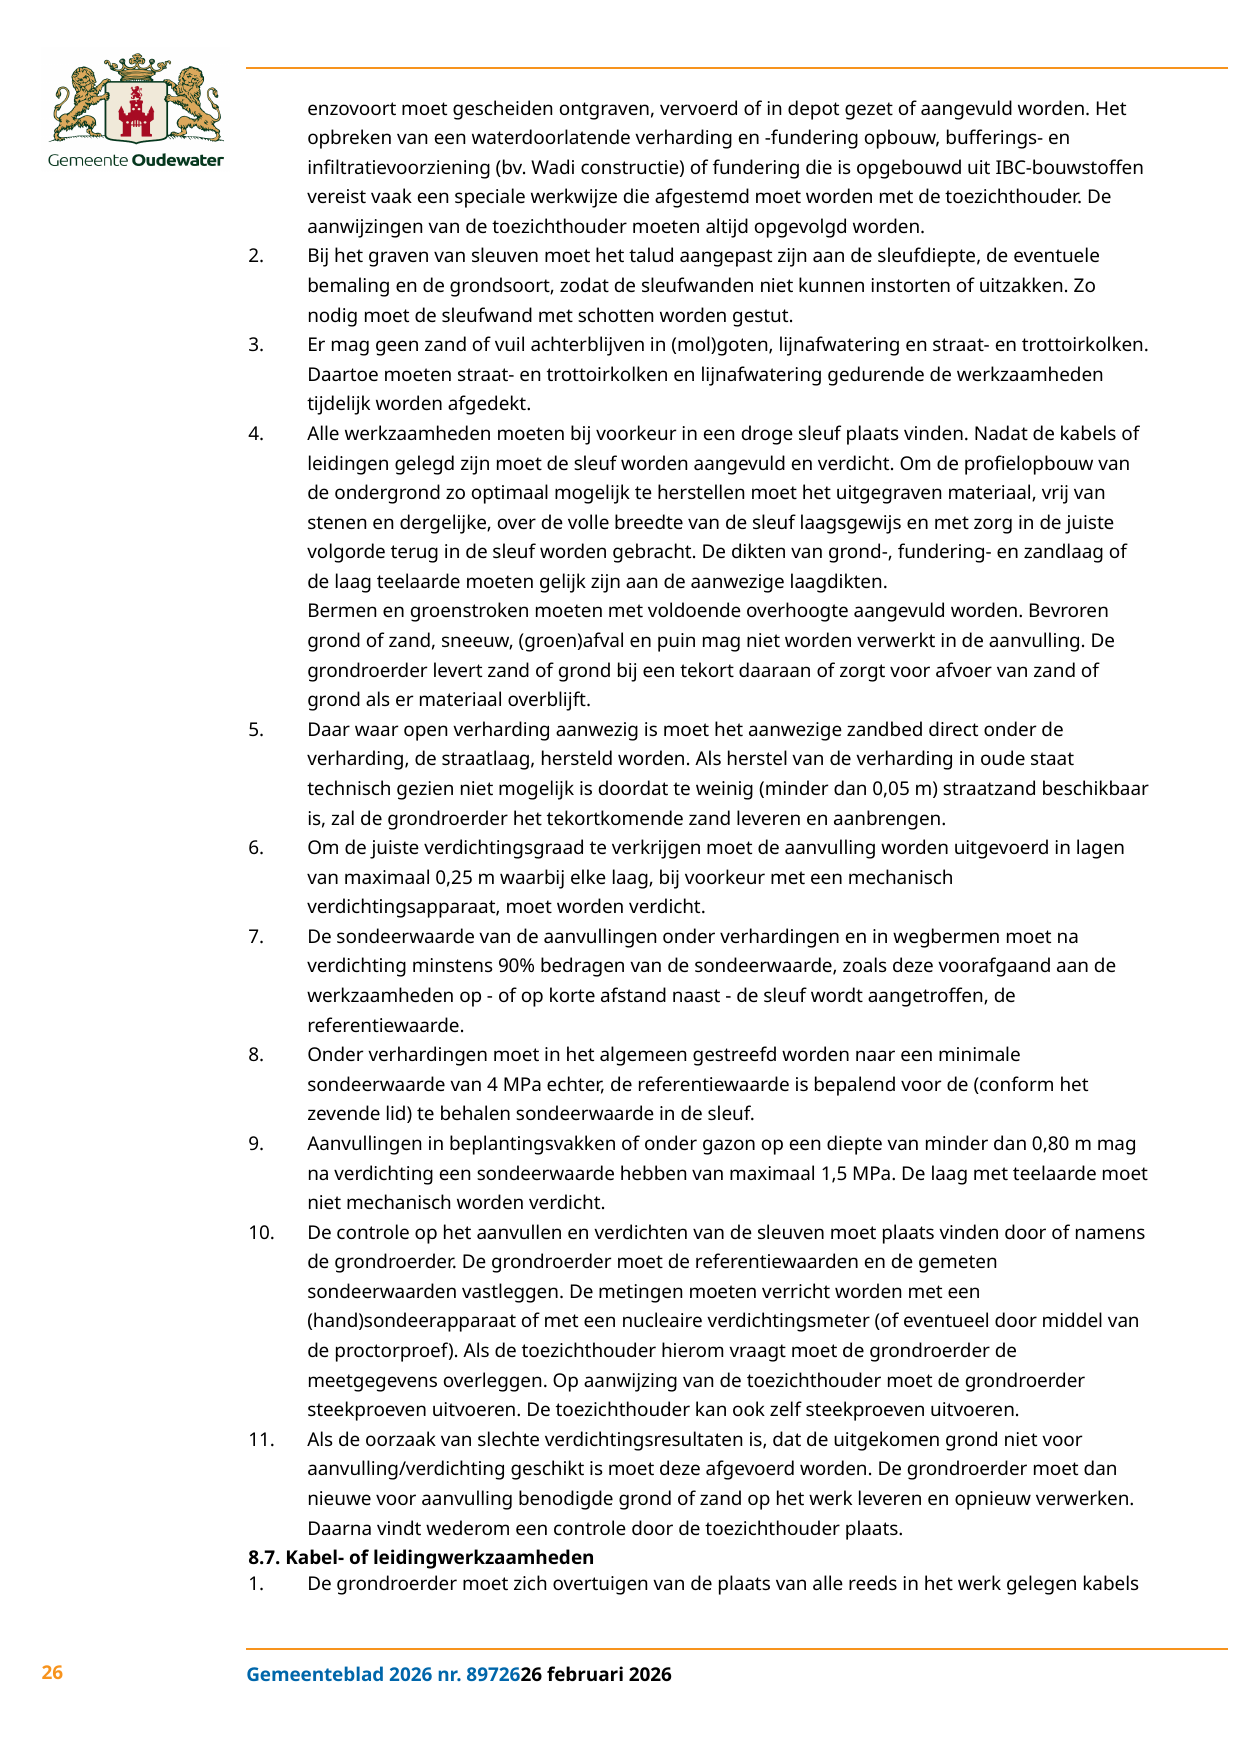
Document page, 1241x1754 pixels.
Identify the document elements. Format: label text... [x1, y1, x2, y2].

list De grondroerder moet zich overtuigen van de plaats van alle reeds in het werk gelegen kabels [248, 1570, 1152, 1596]
list Bij het graven van sleuven moet het talud aangepast zijn aan de sleufdiepte, de eventuele bemaling en de grondsoort, zodat de sleufwanden niet kunnen instorten of uitzakken. Zo nodig moet de sleufwand met schotten worden gestut. [248, 243, 1152, 328]
list Om de juiste verdichtingsgraad te verkrijgen moet de aanvulling worden uitgevoerd in lagen van maximaal 0,25 m waarbij elke laag, bij voorkeur met een mechanisch verdichtingsapparaat, moet worden verdicht. [248, 834, 1152, 919]
text 8.7. Kabel- of leidingwerkzaamheden [248, 1544, 1152, 1570]
list De controle op het aanvullen en verdichten van de sleuven moet plaats vinden door of namens de grondroerder. De grondroerder moet de referentiewaarden en de gemeten sondeerwaarden vastleggen. De metingen moeten verricht worden met een (hand)sondeerapparaat of met een nucleaire verdichtingsmeter (of eventueel door middel van de proctorproef). Als de toezichthouder hierom vraagt moet de grondroerder de meetgegevens overleggen. Op aanwijzing van de toezichthouder moet de grondroerder steekproeven uitvoeren. De toezichthouder kan ook zelf steekproeven uitvoeren. [248, 1219, 1152, 1422]
list Er mag geen zand of vuil achterblijven in (mol)goten, lijnafwatering en straat- en trottoirkolken. Daartoe moeten straat- en trottoirkolken en lijnafwatering gedurende de werkzaamheden tijdelijk worden afgedekt. [248, 331, 1152, 416]
list Bermen en groenstroken moeten met voldoende overhoogte aangevuld worden. Bevroren grond of zand, sneeuw, (groen)afval en puin mag niet worden verwerkt in de aanvulling. De grondroerder levert zand of grond bij een tekort daaraan of zorgt voor afvoer van zand of grond als er materiaal overblijft. [248, 598, 1152, 712]
picture [41, 47, 231, 172]
list Alle werkzaamheden moeten bij voorkeur in een droge sleuf plaats vinden. Nadat de kabels of leidingen gelegd zijn moet de sleuf worden aangevuld en verdicht. Om de profielopbouw van de ondergrond zo optimaal mogelijk te herstellen moet het uitgegraven materiaal, vrij van stenen en dergelijke, over de volle breedte van de sleuf laagsgewijs en met zorg in de juiste volgorde terug in de sleuf worden gebracht. De dikten van grond-, fundering- en zandlaag of de laag teelaarde moeten gelijk zijn aan de aanwezige laagdikten. [248, 420, 1152, 594]
list Daar waar open verharding aanwezig is moet het aanwezige zandbed direct onder de verharding, de straatlaag, hersteld worden. Als herstel van de verharding in oude staat technisch gezien niet mogelijk is doordat te weinig (minder dan 0,05 m) straatzand beschikbaar is, zal de grondroerder het tekortkomende zand leveren en aanbrengen. [248, 716, 1152, 831]
list Onder verhardingen moet in het algemeen gestreefd worden naar een minimale sondeerwaarde van 4 MPa echter, de referentiewaarde is bepalend voor de (conform het zevende lid) te behalen sondeerwaarde in de sleuf. [248, 1041, 1152, 1126]
list De sondeerwaarde van de aanvullingen onder verhardingen en in wegbermen moet na verdichting minstens 90% bedragen van de sondeerwaarde, zoals deze voorafgaand aan de werkzaamheden op - of op korte afstand naast - de sleuf wordt aangetroffen, de referentiewaarde. [248, 923, 1152, 1038]
list enzovoort moet gescheiden ontgraven, vervoerd of in depot gezet of aangevuld worden. Het opbreken van een waterdoorlatende verharding en -fundering opbouw, bufferings- en infiltratievoorziening (bv. Wadi constructie) of fundering die is opgebouwd uit IBC-bouwstoffen vereist vaak een speciale werkwijze die afgestemd moet worden met de toezichthouder. De aanwijzingen van de toezichthouder moeten altijd opgevolgd worden. [248, 95, 1152, 239]
list Als de oorzaak van slechte verdichtingsresultaten is, dat de uitgekomen grond niet voor aanvulling/verdichting geschikt is moet deze afgevoerd worden. De grondroerder moet dan nieuwe voor aanvulling benodigde grond of zand op het werk leveren en opnieuw verwerken. Daarna vindt wederom een controle door de toezichthouder plaats. [248, 1426, 1152, 1541]
list Aanvullingen in beplantingsvakken of onder gazon op een diepte van minder dan 0,80 m mag na verdichting een sondeerwaarde hebben van maximaal 1,5 MPa. De laag met teelaarde moet niet mechanisch worden verdicht. [248, 1130, 1152, 1215]
